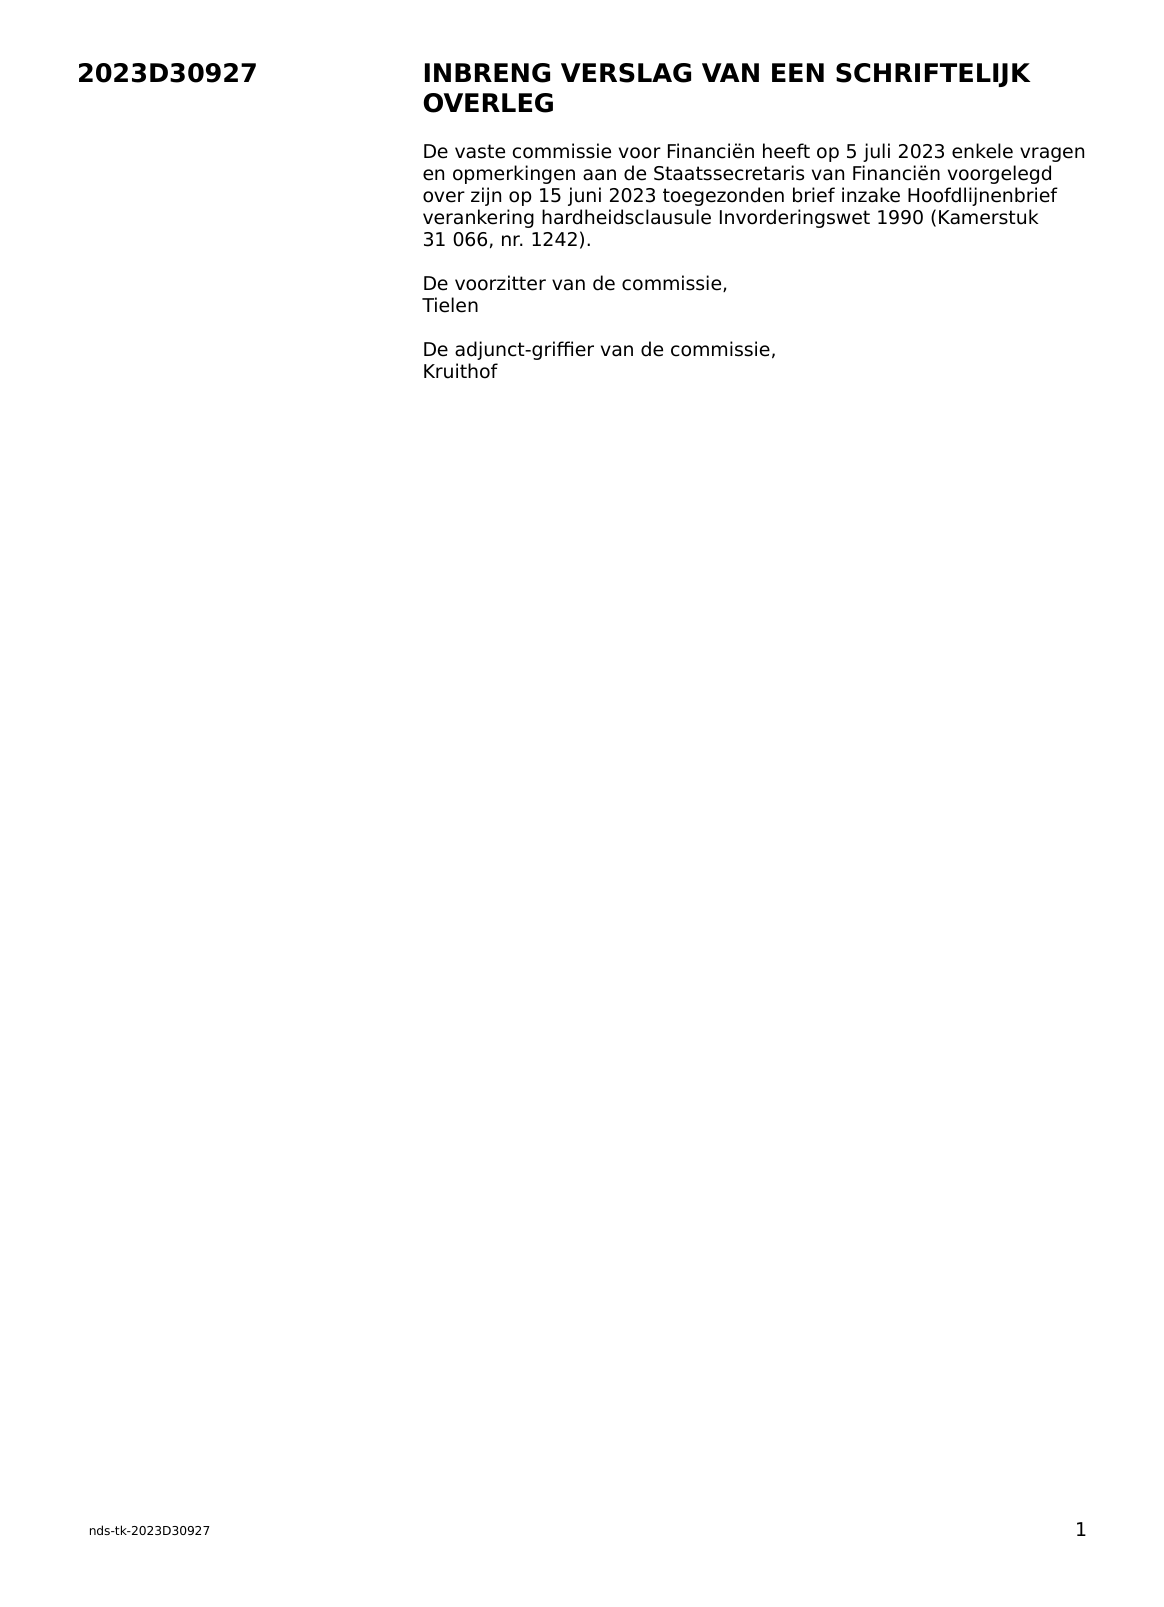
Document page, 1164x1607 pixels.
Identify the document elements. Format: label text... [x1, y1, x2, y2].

text De adjunct-griffier van de commissie, [422, 339, 1087, 361]
text De voorzitter van de commissie, [422, 273, 1087, 295]
text De vaste commissie voor Financiën heeft op 5 juli 2023 enkele vragen en opmerkingen aan de Staatssecretaris van Financiën voorgelegd over zijn op 15 juni 2023 toegezonden brief inzake Hoofdlijnenbrief verankering hardheidsclausule Invorderingswet 1990 (Kamerstuk 31 066, nr. 1242). [422, 141, 1087, 251]
text Tielen [422, 295, 1087, 317]
text Kruithof [422, 361, 1087, 383]
text nds-tk-2023D30927 [88, 1524, 323, 1538]
text 2023D30927 INBRENG VERSLAG VAN EEN SCHRIFTELIJK OVERLEG [77, 59, 1087, 118]
